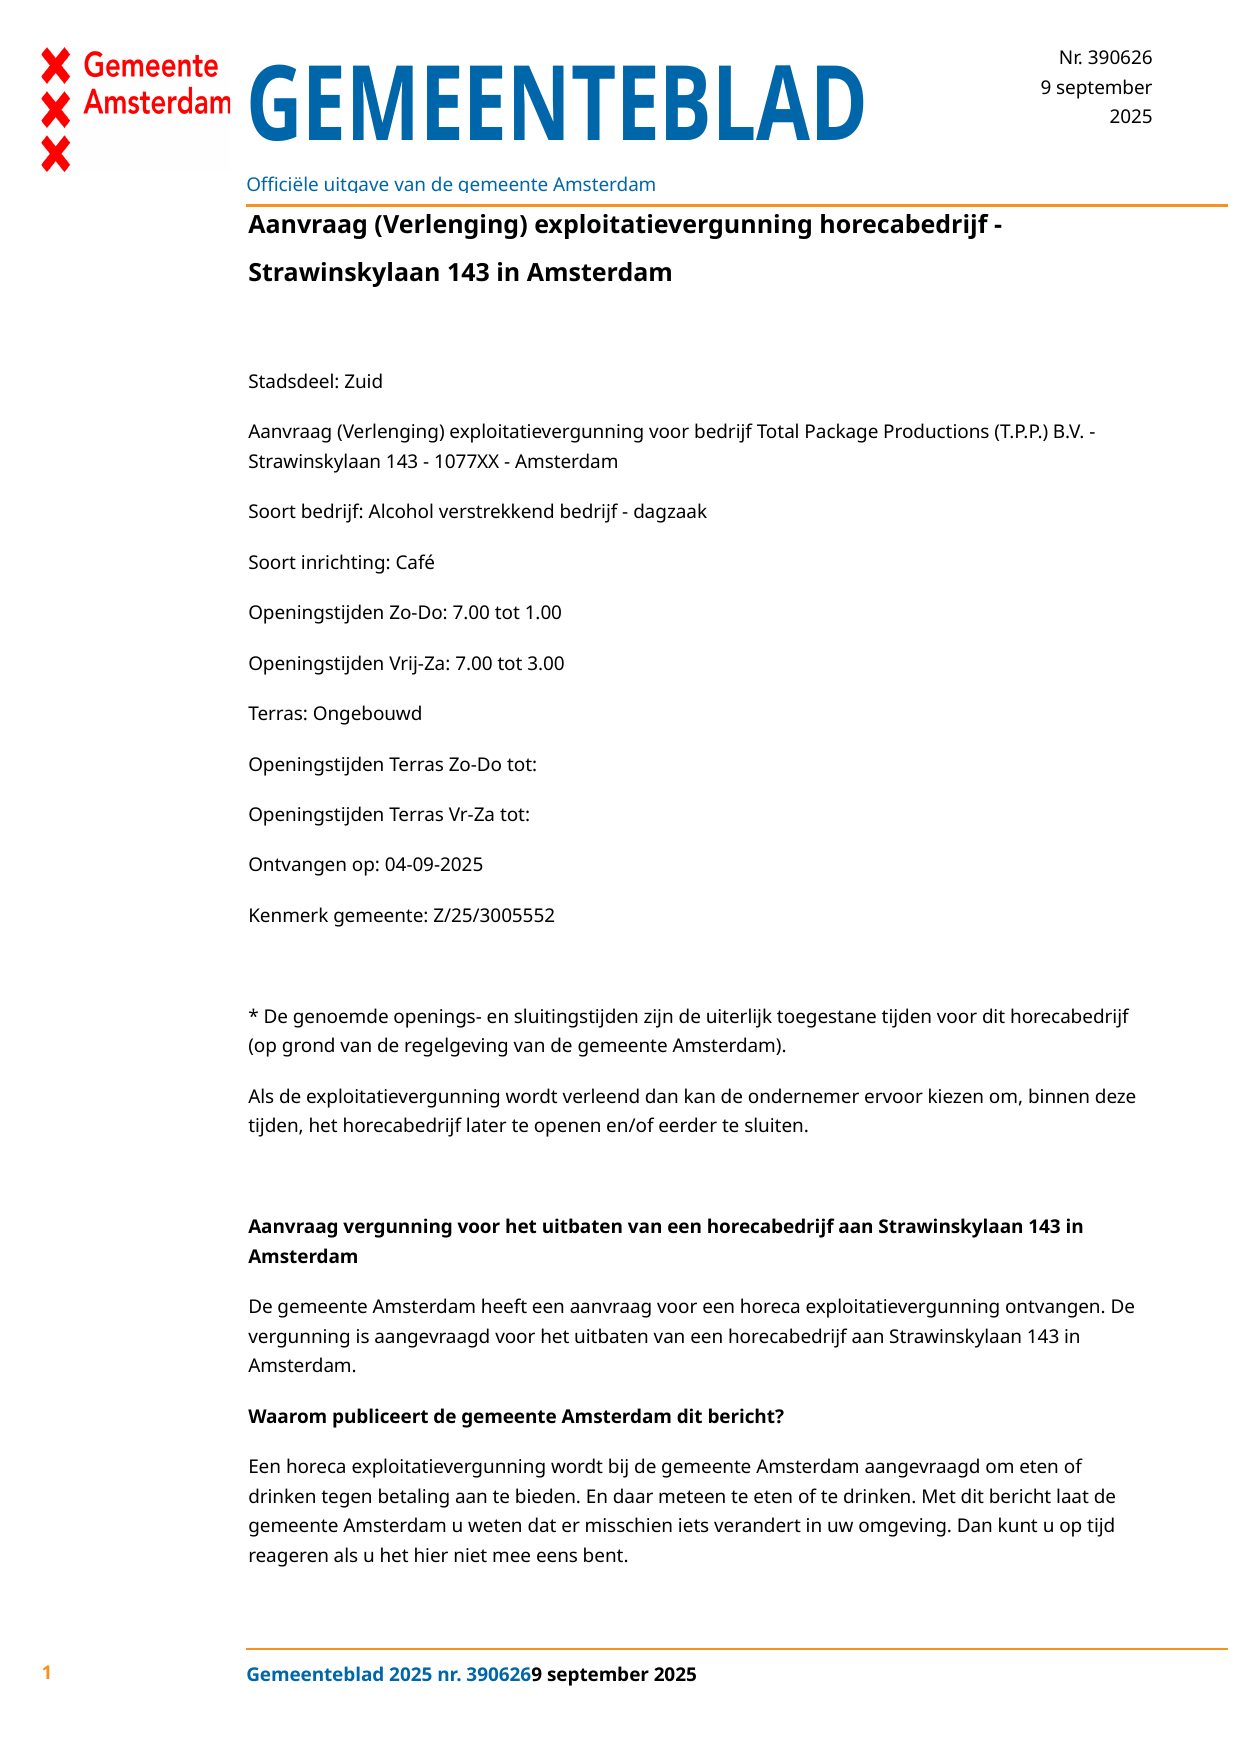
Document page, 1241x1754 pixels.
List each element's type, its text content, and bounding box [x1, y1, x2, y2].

text Openingstijden Vrij-Za: 7.00 tot 3.00 [248, 650, 1152, 676]
text Openingstijden Terras Vr-Za tot: [248, 801, 1152, 827]
text Openingstijden Zo-Do: 7.00 tot 1.00 [248, 599, 1152, 625]
text * De genoemde openings- en sluitingstijden zijn de uiterlijk toegestane tijden voor dit horecabedrijf (op grond van de regelgeving van de gemeente Amsterdam). [248, 1003, 1152, 1058]
text Ontvangen op: 04-09-2025 [248, 852, 1152, 877]
picture [41, 47, 231, 172]
text Als de exploitatievergunning wordt verleend dan kan de ondernemer ervoor kiezen om, binnen deze tijden, het horecabedrijf later te openen en/of eerder te sluiten. [248, 1083, 1152, 1138]
text Soort bedrijf: Alcohol verstrekkend bedrijf - dagzaak [248, 499, 1152, 524]
text Waarom publiceert de gemeente Amsterdam dit bericht? [248, 1403, 1152, 1429]
text Kenmerk gemeente: Z/25/3005552 [248, 902, 1152, 928]
text Terras: Ongebouwd [248, 700, 1152, 726]
text Soort inrichting: Café [248, 549, 1152, 575]
text Openingstijden Terras Zo-Do tot: [248, 751, 1152, 777]
text Stadsdeel: Zuid [248, 368, 1152, 394]
text Aanvraag (Verlenging) exploitatievergunning voor bedrijf Total Package Productions (T.P.P.) B.V. - Strawinskylaan 143 - 1077XX - Amsterdam [248, 419, 1152, 474]
text Een horeca exploitatievergunning wordt bij de gemeente Amsterdam aangevraagd om eten of drinken tegen betaling aan te bieden. En daar meteen te eten of te drinken. Met dit bericht laat de gemeente Amsterdam u weten dat er misschien iets verandert in uw omgeving. Dan kunt u op tijd reageren als u het hier niet mee eens bent. [248, 1453, 1152, 1568]
text Aanvraag (Verlenging) exploitatievergunning horecabedrijf - Strawinskylaan 143 in Amsterdam [248, 207, 1152, 288]
text De gemeente Amsterdam heeft een aanvraag voor een horeca exploitatievergunning ontvangen. De vergunning is aangevraagd voor het uitbaten van een horecabedrijf aan Strawinskylaan 143 in Amsterdam. [248, 1293, 1152, 1378]
text Aanvraag vergunning voor het uitbaten van een horecabedrijf aan Strawinskylaan 143 in Amsterdam [248, 1213, 1152, 1269]
